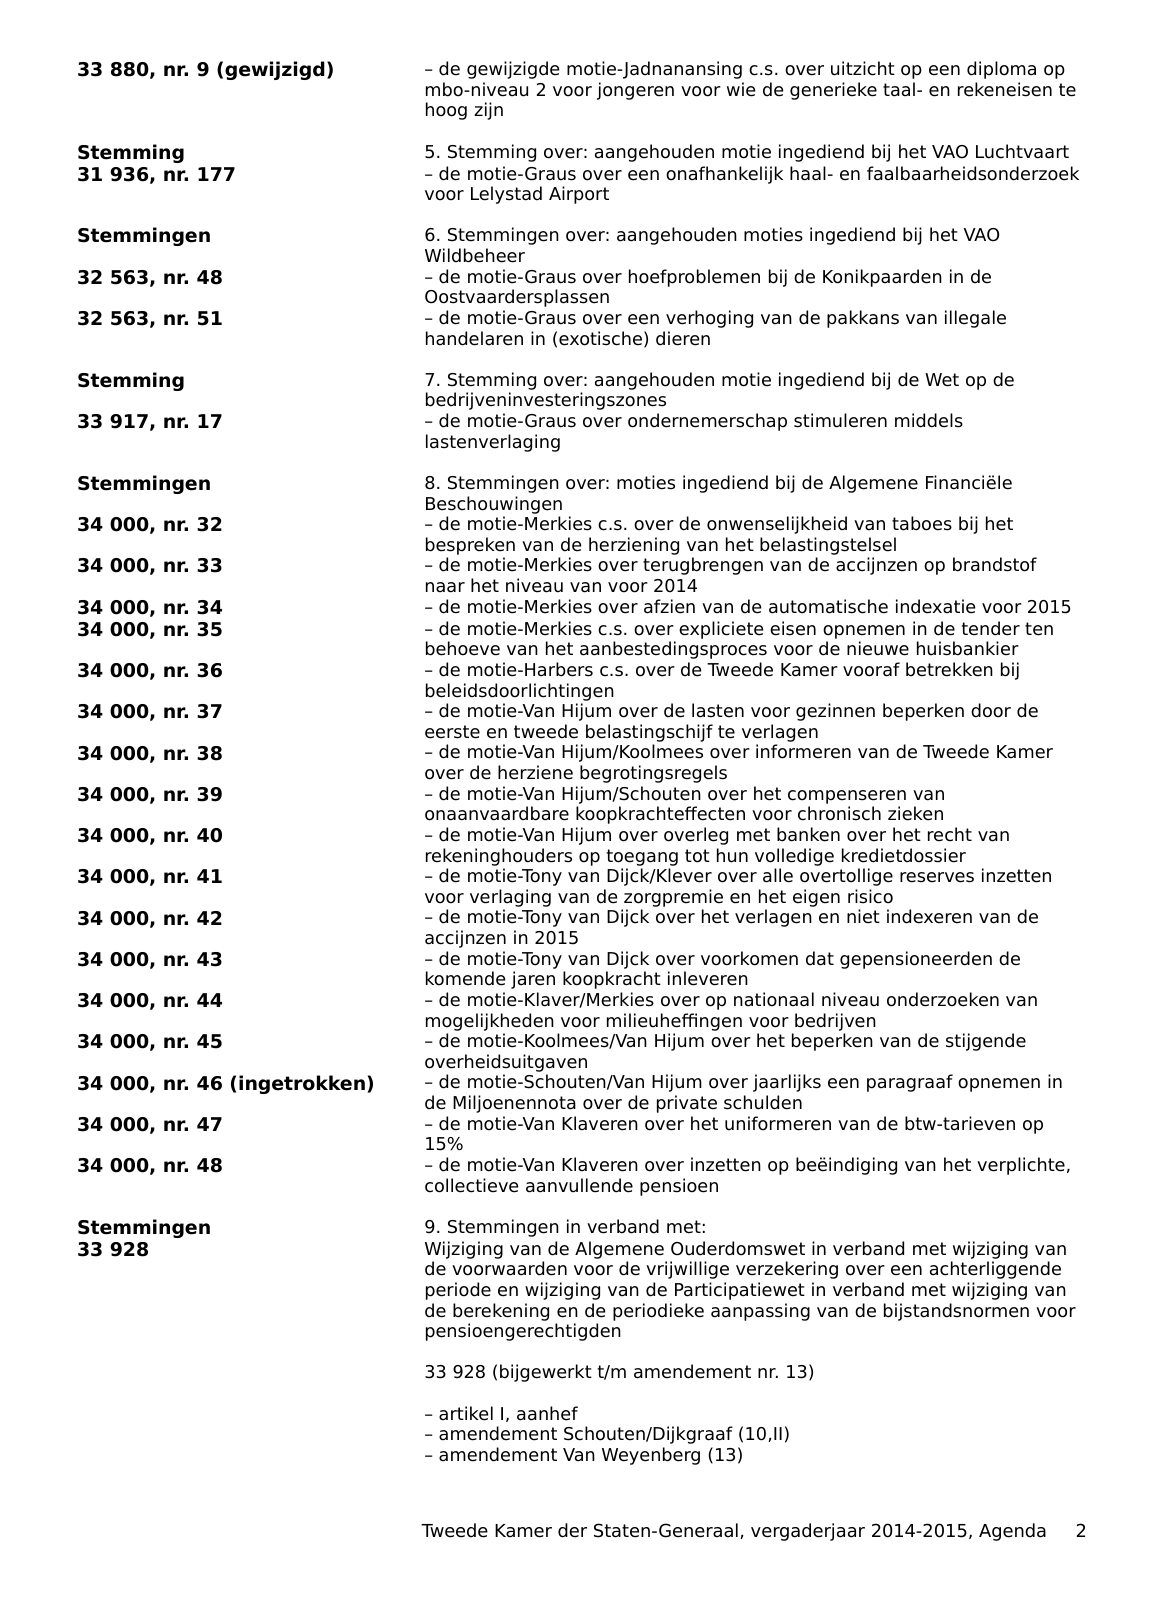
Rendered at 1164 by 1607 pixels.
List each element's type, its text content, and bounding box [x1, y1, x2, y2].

table_cell 34 000, nr. 47 [77, 1114, 401, 1155]
table_cell [401, 267, 418, 308]
table_cell 34 000, nr. 33 [77, 555, 401, 597]
table_cell 33 928 [77, 1239, 401, 1342]
table_cell [401, 142, 418, 163]
table_cell 34 000, nr. 38 [77, 743, 401, 784]
table_cell – de gewijzigde motie-Jadnanansing c.s. over uitzicht op een diploma op mbo-niveau 2 voor jongeren voor wie de generieke taal- en rekeneisen te hoog zijn [418, 59, 1087, 121]
table_cell – amendement Schouten/Dijkgraaf (10,II) [418, 1424, 1087, 1445]
table_cell [401, 1424, 418, 1445]
table_cell 7. Stemming over: aangehouden motie ingediend bij de Wet op de bedrijveninvesteringszones [418, 370, 1087, 411]
table_cell 6. Stemmingen over: aangehouden moties ingediend bij het VAO Wildbeheer [418, 225, 1087, 267]
table_cell 34 000, nr. 41 [77, 866, 401, 907]
table_cell [401, 949, 418, 990]
table_cell 34 000, nr. 48 [77, 1155, 401, 1196]
table_cell [401, 866, 418, 907]
table_cell [401, 1073, 418, 1114]
table_cell 33 917, nr. 17 [77, 411, 401, 452]
table_cell 9. Stemmingen in verband met: [418, 1217, 1087, 1239]
table_cell – artikel I, aanhef [418, 1404, 1087, 1424]
table_cell [401, 597, 418, 619]
table_cell [401, 784, 418, 825]
table_cell [401, 1155, 418, 1196]
table_cell [401, 743, 418, 784]
table_cell [401, 452, 418, 473]
table_cell 34 000, nr. 35 [77, 619, 401, 660]
table_cell – de motie-Merkies c.s. over de onwenselijkheid van taboes bij het bespreken van de herziening van het belastingstelsel [418, 514, 1087, 555]
table_cell 34 000, nr. 32 [77, 514, 401, 555]
table_cell – de motie-Harbers c.s. over de Tweede Kamer vooraf betrekken bij beleidsdoorlichtingen [418, 660, 1087, 701]
table_cell – amendement Van Weyenberg (13) [418, 1445, 1087, 1466]
table_cell 8. Stemmingen over: moties ingediend bij de Algemene Financiële Beschouwingen [418, 473, 1087, 514]
table_cell 5. Stemming over: aangehouden motie ingediend bij het VAO Luchtvaart [418, 142, 1087, 163]
table_cell [418, 1342, 1087, 1362]
table_cell – de motie-Van Hijum/Koolmees over informeren van de Tweede Kamer over de herziene begrotingsregels [418, 743, 1087, 784]
table_cell [418, 205, 1087, 225]
table_cell [401, 825, 418, 866]
table_cell – de motie-Klaver/Merkies over op nationaal niveau onderzoeken van mogelijkheden voor milieuheffingen voor bedrijven [418, 990, 1087, 1031]
table_cell [418, 349, 1087, 370]
table_cell 34 000, nr. 34 [77, 597, 401, 619]
table_cell – de motie-Tony van Dijck/Klever over alle overtollige reserves inzetten voor verlaging van de zorgpremie en het eigen risico [418, 866, 1087, 907]
table_cell [401, 411, 418, 452]
table_cell [77, 1404, 401, 1424]
table_cell – de motie-Graus over een verhoging van de pakkans van illegale handelaren in (exotische) dieren [418, 308, 1087, 349]
table_cell [401, 908, 418, 949]
table_cell [401, 660, 418, 701]
table_cell [401, 555, 418, 597]
table_cell 32 563, nr. 51 [77, 308, 401, 349]
table_cell 34 000, nr. 39 [77, 784, 401, 825]
table_cell [401, 1031, 418, 1072]
table_cell 34 000, nr. 37 [77, 701, 401, 742]
table_cell – de motie-Graus over ondernemerschap stimuleren middels lastenverlaging [418, 411, 1087, 452]
table_cell [77, 1342, 401, 1362]
table_cell [77, 1445, 401, 1466]
table_cell – de motie-Graus over een onafhankelijk haal- en faalbaarheidsonderzoek voor Lelystad Airport [418, 164, 1087, 205]
table_cell [401, 1196, 418, 1217]
table_cell [401, 1445, 418, 1466]
table_cell [401, 1217, 418, 1239]
table_cell 34 000, nr. 43 [77, 949, 401, 990]
table_cell 34 000, nr. 42 [77, 908, 401, 949]
table_cell Stemming [77, 142, 401, 163]
table_cell 34 000, nr. 46 (ingetrokken) [77, 1073, 401, 1114]
table_cell – de motie-Merkies over afzien van de automatische indexatie voor 2015 [418, 597, 1087, 619]
table_cell Stemmingen [77, 225, 401, 267]
table_cell 33 880, nr. 9 (gewijzigd) [77, 59, 401, 121]
table_cell Stemmingen [77, 473, 401, 514]
table_cell Stemming [77, 370, 401, 411]
table_cell [401, 473, 418, 514]
table_cell [401, 1239, 418, 1342]
table_cell [401, 701, 418, 742]
table_cell – de motie-Merkies over terugbrengen van de accijnzen op brandstof naar het niveau van voor 2014 [418, 555, 1087, 597]
table_cell 31 936, nr. 177 [77, 164, 401, 205]
table_cell – de motie-Van Hijum/Schouten over het compenseren van onaanvaardbare koopkrachteffecten voor chronisch zieken [418, 784, 1087, 825]
table_cell [401, 1363, 418, 1383]
table_cell 34 000, nr. 45 [77, 1031, 401, 1072]
table_cell 34 000, nr. 40 [77, 825, 401, 866]
table_cell [401, 164, 418, 205]
table_cell – de motie-Van Klaveren over het uniformeren van de btw-tarieven op 15% [418, 1114, 1087, 1155]
table_cell – de motie-Tony van Dijck over het verlagen en niet indexeren van de accijnzen in 2015 [418, 908, 1087, 949]
table_cell 34 000, nr. 36 [77, 660, 401, 701]
table_cell [418, 121, 1087, 142]
table_cell – de motie-Koolmees/Van Hijum over het beperken van de stijgende overheidsuitgaven [418, 1031, 1087, 1072]
table_cell [401, 619, 418, 660]
table_cell – de motie-Van Hijum over overleg met banken over het recht van rekeninghouders op toegang tot hun volledige kredietdossier [418, 825, 1087, 866]
table_cell – de motie-Van Hijum over de lasten voor gezinnen beperken door de eerste en tweede belastingschijf te verlagen [418, 701, 1087, 742]
table_cell – de motie-Van Klaveren over inzetten op beëindiging van het verplichte, collectieve aanvullende pensioen [418, 1155, 1087, 1196]
table_cell [401, 1383, 418, 1404]
table_cell [77, 205, 401, 225]
table_cell [401, 514, 418, 555]
table_cell Wijziging van de Algemene Ouderdomswet in verband met wijziging van de voorwaarden voor de vrijwillige verzekering over een achterliggende periode en wijziging van de Participatiewet in verband met wijziging van de berekening en de periodieke aanpassing van de bijstandsnormen voor pensioengerechtigden [418, 1239, 1087, 1342]
table_cell [77, 1424, 401, 1445]
table_cell [77, 1196, 401, 1217]
table_cell [401, 121, 418, 142]
table_cell [77, 1363, 401, 1383]
table_cell [401, 59, 418, 121]
table_cell – de motie-Merkies c.s. over expliciete eisen opnemen in de tender ten behoeve van het aanbestedingsproces voor de nieuwe huisbankier [418, 619, 1087, 660]
table_cell 34 000, nr. 44 [77, 990, 401, 1031]
table_cell – de motie-Tony van Dijck over voorkomen dat gepensioneerden de komende jaren koopkracht inleveren [418, 949, 1087, 990]
table_cell [401, 225, 418, 267]
table_cell [401, 990, 418, 1031]
table_cell [77, 1383, 401, 1404]
table_cell [77, 349, 401, 370]
table_cell [418, 452, 1087, 473]
table_cell [401, 1342, 418, 1362]
table_cell [77, 121, 401, 142]
table_cell [418, 1196, 1087, 1217]
table_cell [77, 452, 401, 473]
table_cell – de motie-Schouten/Van Hijum over jaarlijks een paragraaf opnemen in de Miljoenennota over de private schulden [418, 1073, 1087, 1114]
table_cell [401, 349, 418, 370]
table_cell [418, 1383, 1087, 1404]
table_cell [401, 308, 418, 349]
table_cell [401, 1404, 418, 1424]
table_cell [401, 370, 418, 411]
table_cell – de motie-Graus over hoefproblemen bij de Konikpaarden in de Oostvaardersplassen [418, 267, 1087, 308]
table_cell [401, 205, 418, 225]
table_cell [401, 1114, 418, 1155]
table_cell 32 563, nr. 48 [77, 267, 401, 308]
table_cell Stemmingen [77, 1217, 401, 1239]
table_cell 33 928 (bijgewerkt t/m amendement nr. 13) [418, 1363, 1087, 1383]
